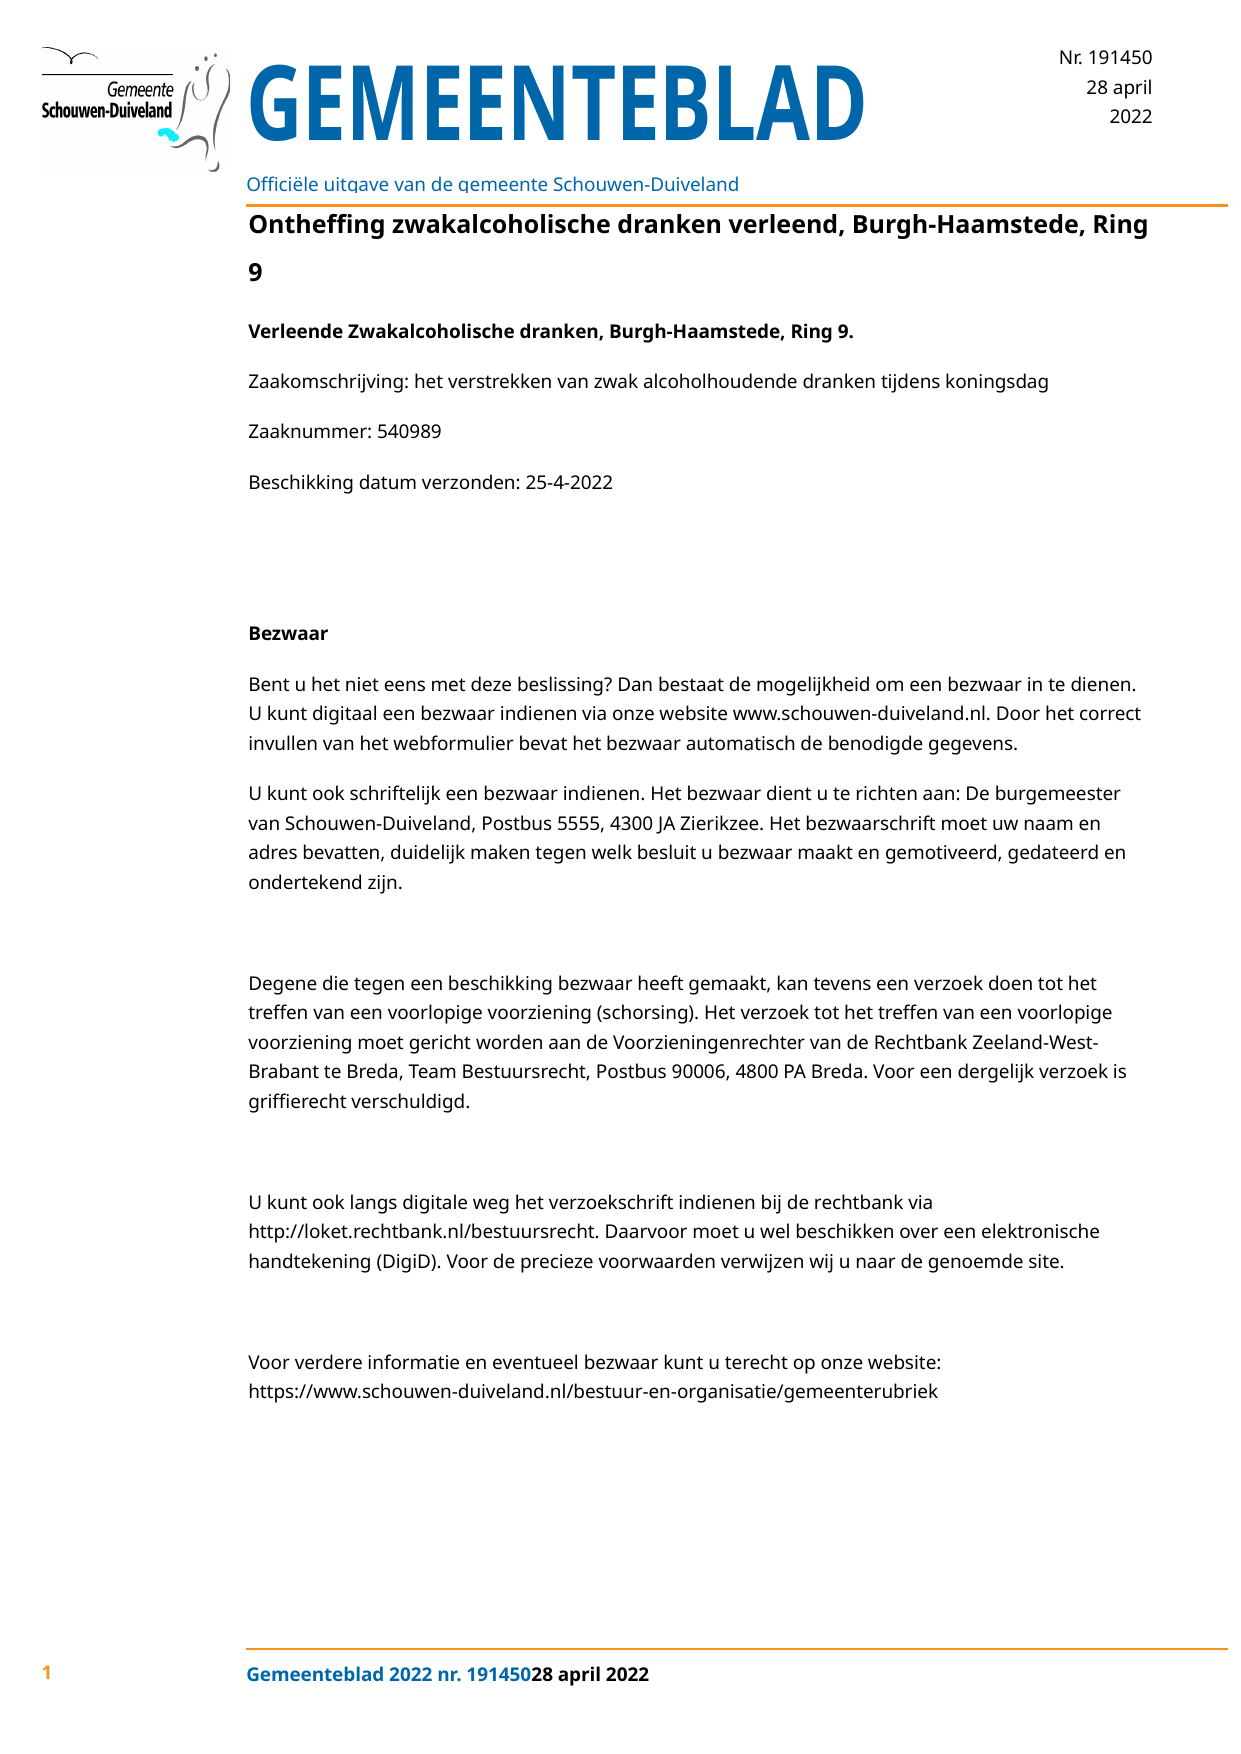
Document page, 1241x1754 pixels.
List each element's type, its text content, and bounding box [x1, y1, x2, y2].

text Bent u het niet eens met deze beslissing? Dan bestaat de mogelijkheid om een bezwaar in te dienen. U kunt digitaal een bezwaar indienen via onze website www.schouwen-duiveland.nl. Door het correct invullen van het webformulier bevat het bezwaar automatisch de benodigde gegevens. [248, 671, 1152, 756]
text Ontheffing zwakalcoholische dranken verleend, Burgh-Haamstede, Ring 9 [248, 207, 1152, 288]
text Degene die tegen een beschikking bezwaar heeft gemaakt, kan tevens een verzoek doen tot het treffen van een voorlopige voorziening (schorsing). Het verzoek tot het treffen van een voorlopige voorziening moet gericht worden aan de Voorzieningenrechter van de Rechtbank Zeeland-West-Brabant te Breda, Team Bestuursrecht, Postbus 90006, 4800 PA Breda. Voor een dergelijk verzoek is griffierecht verschuldigd. [248, 970, 1152, 1114]
text Voor verdere informatie en eventueel bezwaar kunt u terecht op onze website: https://www.schouwen-duiveland.nl/bestuur-en-organisatie/gemeenterubriek [248, 1349, 1152, 1404]
text Verleende Zwakalcoholische dranken, Burgh-Haamstede, Ring 9. [248, 318, 1152, 344]
text U kunt ook langs digitale weg het verzoekschrift indienen bij de rechtbank via http://loket.rechtbank.nl/bestuursrecht. Daarvoor moet u wel beschikken over een elektronische handtekening (DigiD). Voor de precieze voorwaarden verwijzen wij u naar de genoemde site. [248, 1189, 1152, 1274]
text Bezwaar [248, 620, 1152, 646]
text U kunt ook schriftelijk een bezwaar indienen. Het bezwaar dient u te richten aan: De burgemeester van Schouwen-Duiveland, Postbus 5555, 4300 JA Zierikzee. Het bezwaarschrift moet uw naam en adres bevatten, duidelijk maken tegen welk besluit u bezwaar maakt en gemotiveerd, gedateerd en ondertekend zijn. [248, 780, 1152, 895]
text Beschikking datum verzonden: 25-4-2022 [248, 469, 1152, 495]
text Zaakomschrijving: het verstrekken van zwak alcoholhoudende dranken tijdens koningsdag [248, 368, 1152, 394]
text Zaaknummer: 540989 [248, 419, 1152, 444]
picture [41, 47, 231, 172]
